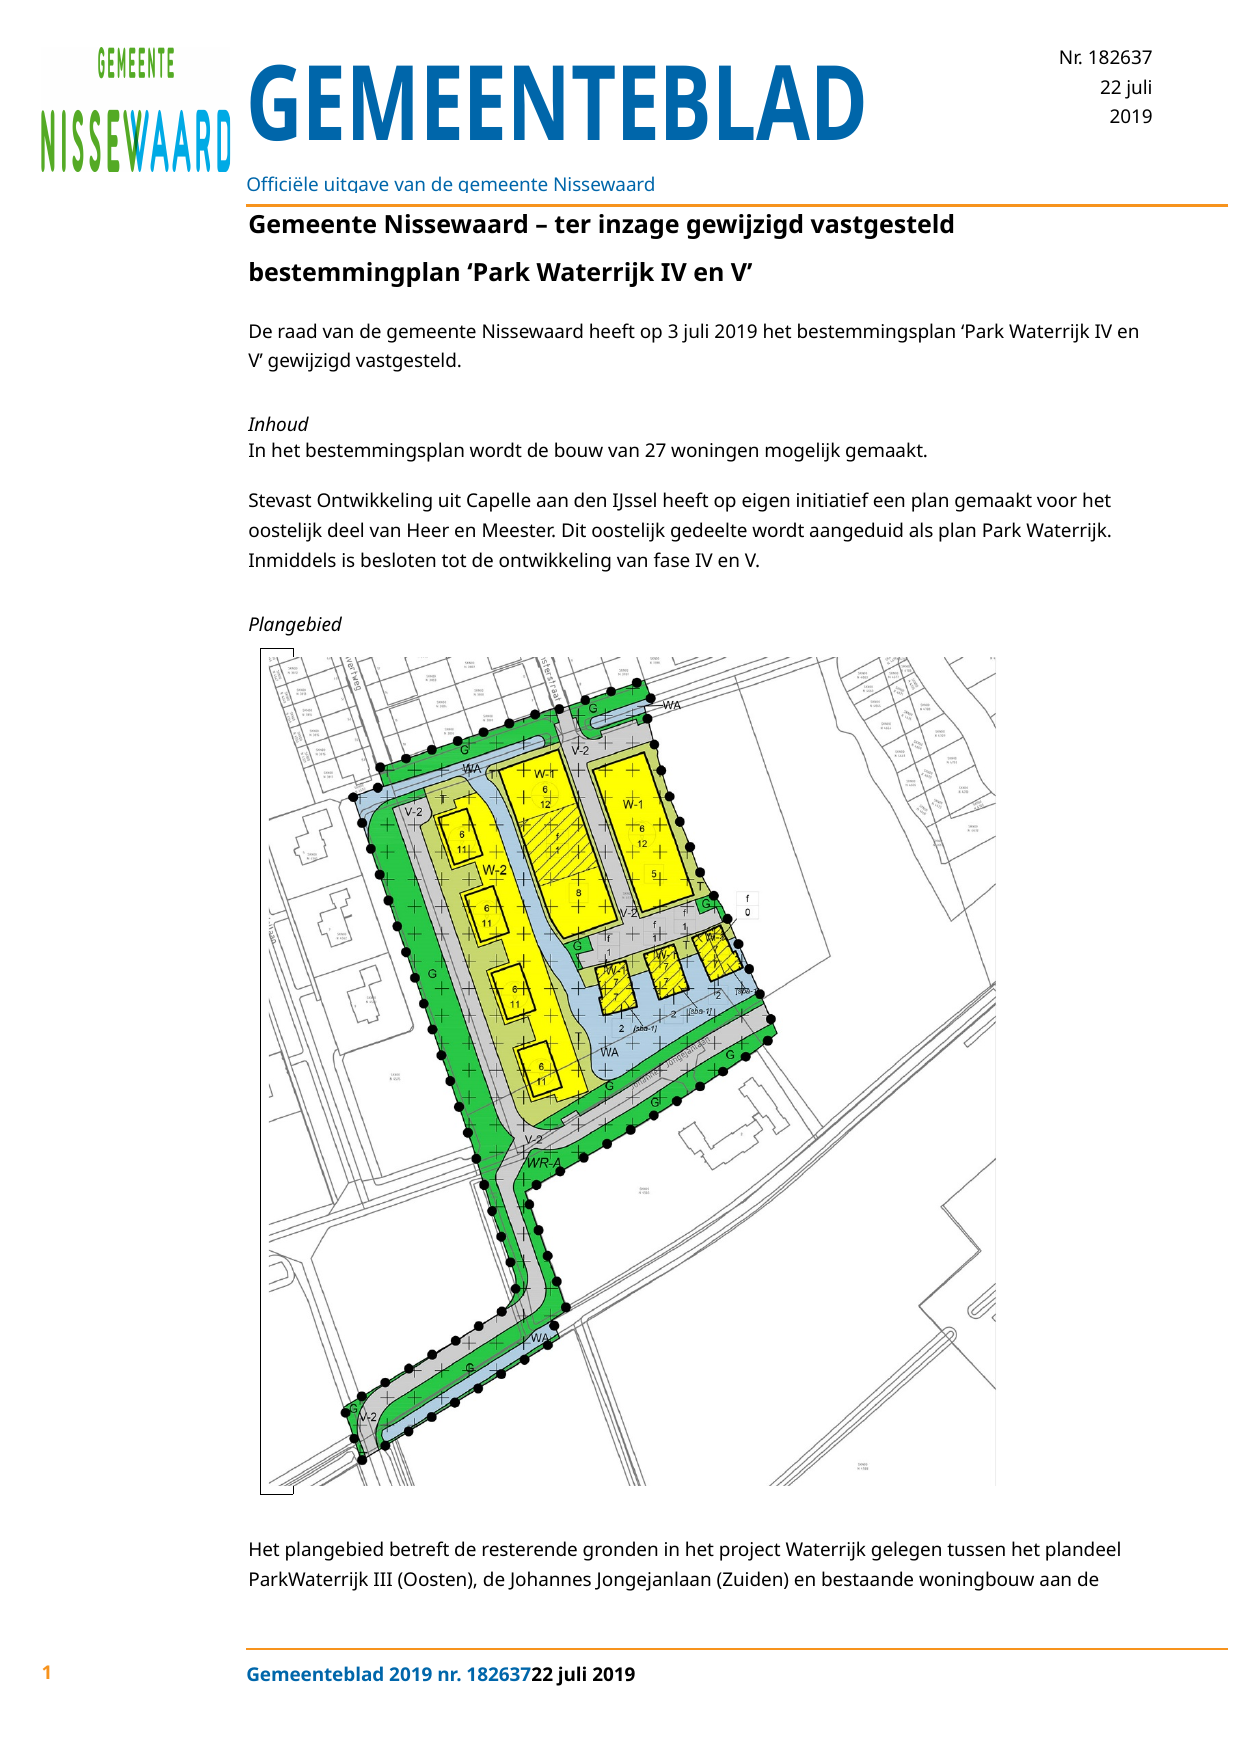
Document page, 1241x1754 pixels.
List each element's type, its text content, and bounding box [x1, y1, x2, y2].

text De raad van de gemeente Nissewaard heeft op 3 juli 2019 het bestemmingsplan ‘Park Waterrijk IV en V’ gewijzigd vastgesteld. [248, 318, 1152, 373]
text Plangebied [248, 611, 1152, 636]
picture [222, 122, 227, 160]
picture [268, 657, 998, 1486]
text Stevast Ontwikkeling uit Capelle aan den IJssel heeft op eigen initiatief een plan gemaakt voor het oostelijk deel van Heer en Meester. Dit oostelijk gedeelte wordt aangeduid als plan Park Waterrijk. Inmiddels is besloten tot de ontwikkeling van fase IV en V. [248, 488, 1152, 572]
picture [41, 47, 231, 172]
text Het plangebied betreft de resterende gronden in het project Waterrijk gelegen tussen het plandeel ParkWaterrijk III (Oosten), de Johannes Jongejanlaan (Zuiden) en bestaande woningbouw aan de [248, 1536, 1152, 1592]
text Gemeente Nissewaard – ter inzage gewijzigd vastgesteld bestemmingplan ‘Park Waterrijk IV en V’ [248, 207, 1152, 288]
picture [201, 122, 206, 138]
text In het bestemmingsplan wordt de bouw van 27 woningen mogelijk gemaakt. [248, 437, 1152, 463]
picture [200, 151, 206, 172]
picture [154, 157, 165, 172]
picture [176, 157, 187, 172]
text Inhoud [248, 411, 1152, 437]
